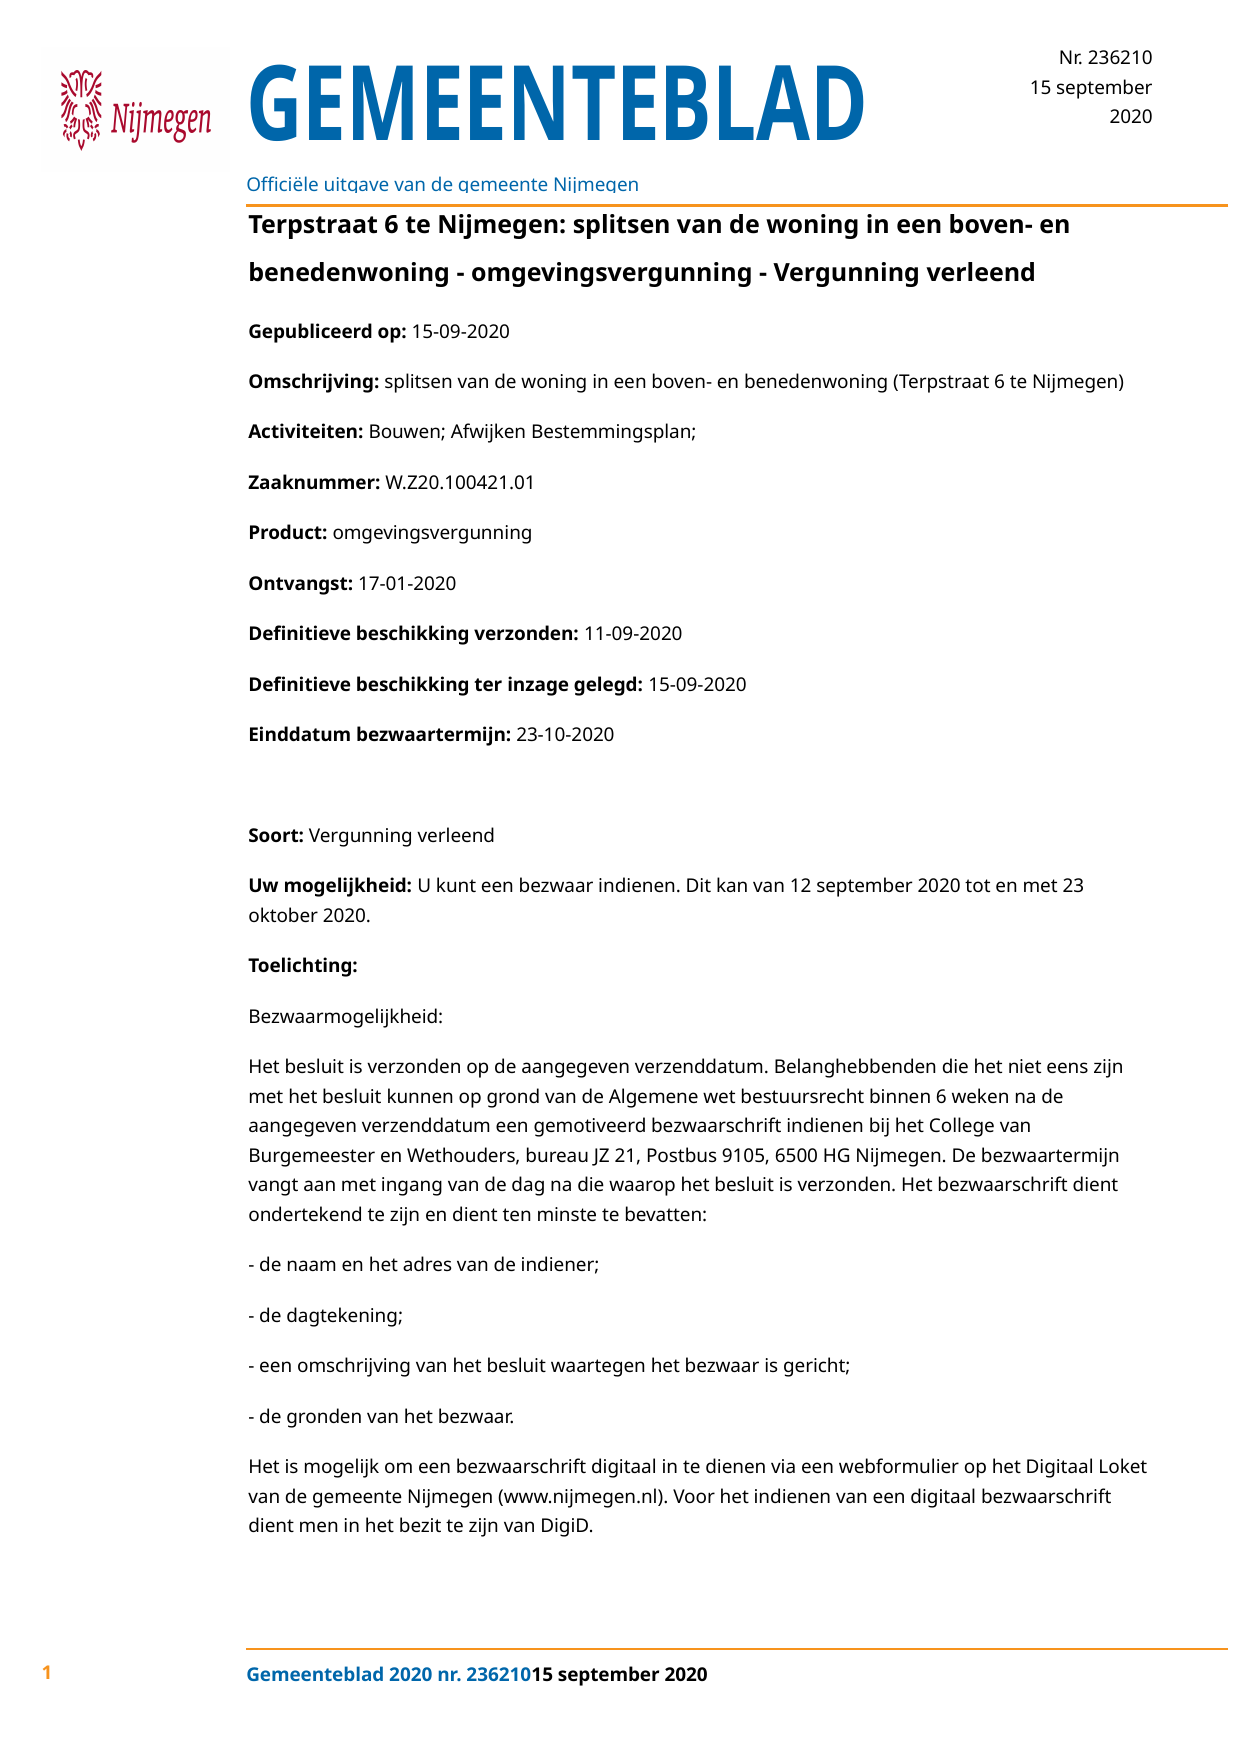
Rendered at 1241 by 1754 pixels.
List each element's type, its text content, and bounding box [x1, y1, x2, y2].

text Definitieve beschikking ter inzage gelegd: 15-09-2020 [248, 671, 1152, 697]
picture [41, 47, 231, 172]
text Einddatum bezwaartermijn: 23-10-2020 [248, 721, 1152, 747]
text Omschrijving: splitsen van de woning in een boven- en benedenwoning (Terpstraat 6 te Nijmegen) [248, 368, 1152, 394]
text - de dagtekening; [248, 1302, 1152, 1328]
text - de naam en het adres van de indiener; [248, 1252, 1152, 1277]
text Bezwaarmogelijkheid: [248, 1003, 1152, 1029]
text Terpstraat 6 te Nijmegen: splitsen van de woning in een boven- en benedenwoning - omgevingsvergunning - Vergunning verleend [248, 207, 1152, 288]
text Het besluit is verzonden op de aangegeven verzenddatum. Belanghebbenden die het niet eens zijn met het besluit kunnen op grond van de Algemene wet bestuursrecht binnen 6 weken na de aangegeven verzenddatum een gemotiveerd bezwaarschrift indienen bij het College van Burgemeester en Wethouders, bureau JZ 21, Postbus 9105, 6500 HG Nijmegen. De bezwaartermijn vangt aan met ingang van de dag na die waarop het besluit is verzonden. Het bezwaarschrift dient ondertekend te zijn en dient ten minste te bevatten: [248, 1053, 1152, 1227]
text Ontvangst: 17-01-2020 [248, 570, 1152, 596]
text Activiteiten: Bouwen; Afwijken Bestemmingsplan; [248, 419, 1152, 444]
text Het is mogelijk om een bezwaarschrift digitaal in te dienen via een webformulier op het Digitaal Loket van de gemeente Nijmegen (www.nijmegen.nl). Voor het indienen van een digitaal bezwaarschrift dient men in het bezit te zijn van DigiD. [248, 1453, 1152, 1538]
text Toelichting: [248, 952, 1152, 978]
text - de gronden van het bezwaar. [248, 1403, 1152, 1429]
text Product: omgevingsvergunning [248, 519, 1152, 545]
text Definitieve beschikking verzonden: 11-09-2020 [248, 620, 1152, 646]
text Uw mogelijkheid: U kunt een bezwaar indienen. Dit kan van 12 september 2020 tot en met 23 oktober 2020. [248, 872, 1152, 928]
text Gepubliceerd op: 15-09-2020 [248, 318, 1152, 344]
text Zaaknummer: W.Z20.100421.01 [248, 469, 1152, 495]
text - een omschrijving van het besluit waartegen het bezwaar is gericht; [248, 1352, 1152, 1378]
text Soort: Vergunning verleend [248, 822, 1152, 848]
